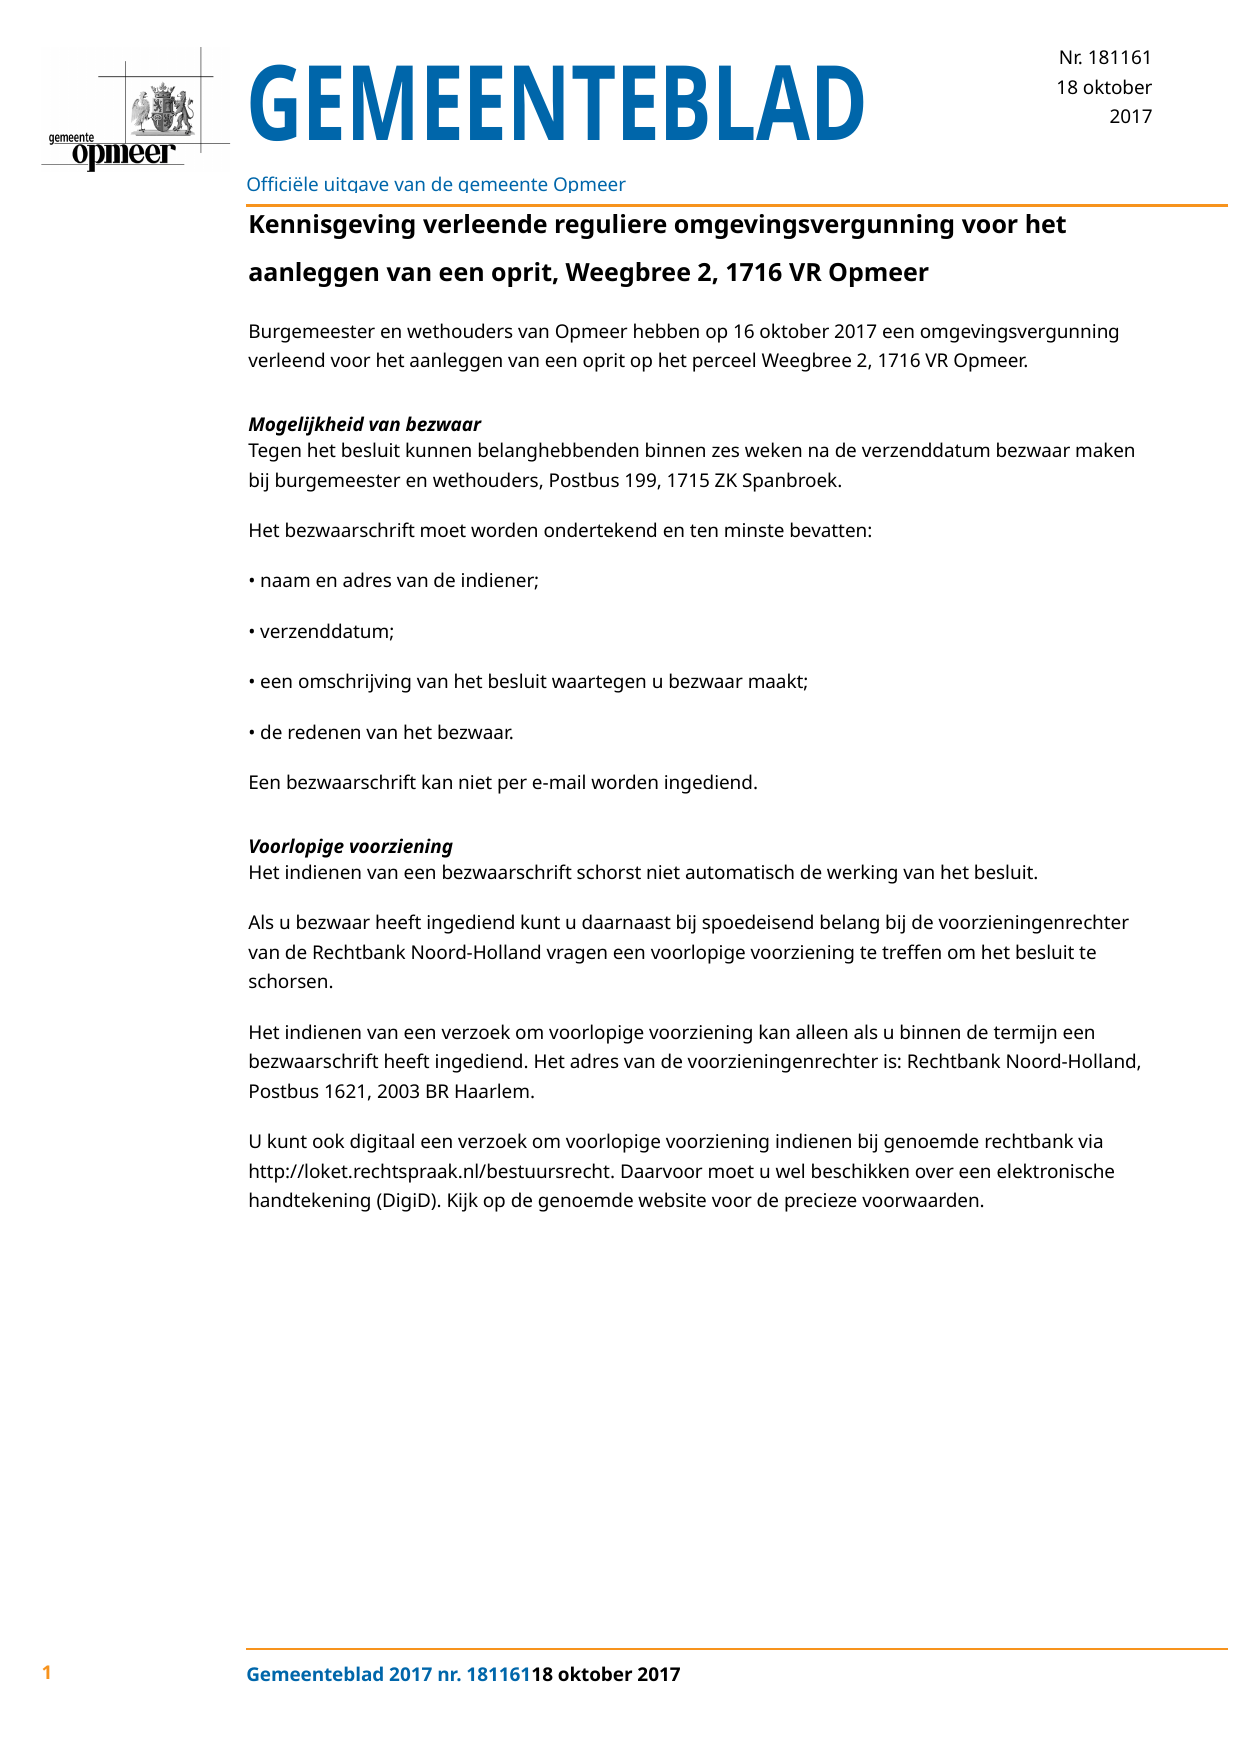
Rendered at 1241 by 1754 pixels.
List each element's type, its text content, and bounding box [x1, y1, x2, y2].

text U kunt ook digitaal een verzoek om voorlopige voorziening indienen bij genoemde rechtbank via http://loket.rechtspraak.nl/bestuursrecht. Daarvoor moet u wel beschikken over een elektronische handtekening (DigiD). Kijk op de genoemde website voor de precieze voorwaarden. [248, 1128, 1152, 1213]
text Kennisgeving verleende reguliere omgevingsvergunning voor het aanleggen van een oprit, Weegbree 2, 1716 VR Opmeer [248, 207, 1152, 288]
text • naam en adres van de indiener; [248, 568, 1152, 593]
text Voorlopige voorziening [248, 833, 1152, 859]
text Mogelijkheid van bezwaar [248, 411, 1152, 437]
text Tegen het besluit kunnen belanghebbenden binnen zes weken na de verzenddatum bezwaar maken bij burgemeester en wethouders, Postbus 199, 1715 ZK Spanbroek. [248, 437, 1152, 492]
text • verzenddatum; [248, 618, 1152, 644]
text Het indienen van een bezwaarschrift schorst niet automatisch de werking van het besluit. [248, 859, 1152, 885]
picture [41, 47, 231, 172]
text Burgemeester en wethouders van Opmeer hebben op 16 oktober 2017 een omgevingsvergunning verleend voor het aanleggen van een oprit op het perceel Weegbree 2, 1716 VR Opmeer. [248, 318, 1152, 373]
text • de redenen van het bezwaar. [248, 719, 1152, 744]
text Een bezwaarschrift kan niet per e-mail worden ingediend. [248, 769, 1152, 795]
text Als u bezwaar heeft ingediend kunt u daarnaast bij spoedeisend belang bij de voorzieningenrechter van de Rechtbank Noord-Holland vragen een voorlopige voorziening te treffen om het besluit te schorsen. [248, 909, 1152, 994]
text Het indienen van een verzoek om voorlopige voorziening kan alleen als u binnen de termijn een bezwaarschrift heeft ingediend. Het adres van de voorzieningenrechter is: Rechtbank Noord-Holland, Postbus 1621, 2003 BR Haarlem. [248, 1019, 1152, 1104]
text • een omschrijving van het besluit waartegen u bezwaar maakt; [248, 668, 1152, 694]
text Het bezwaarschrift moet worden ondertekend en ten minste bevatten: [248, 517, 1152, 543]
